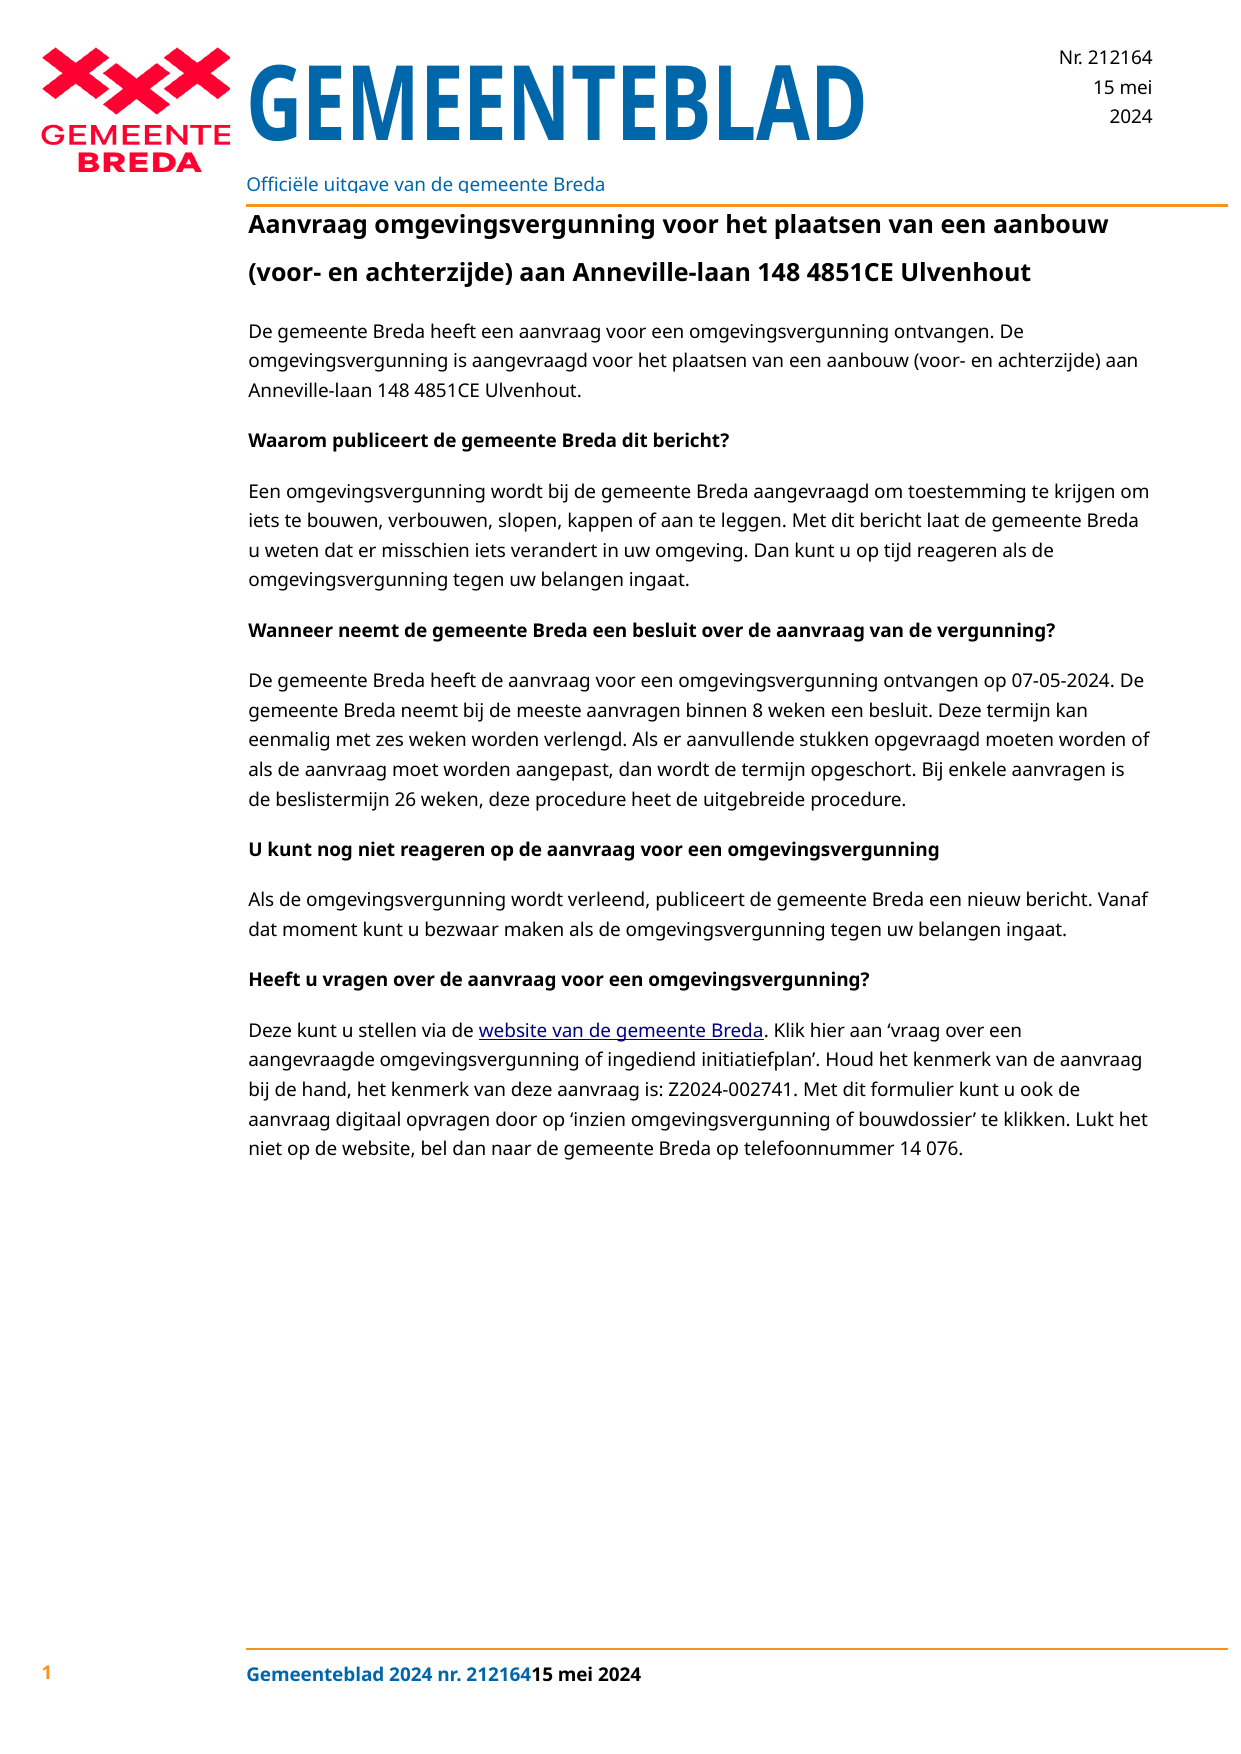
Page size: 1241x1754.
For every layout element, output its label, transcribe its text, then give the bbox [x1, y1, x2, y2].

text Waarom publiceert de gemeente Breda dit bericht? [248, 427, 1152, 453]
text Een omgevingsvergunning wordt bij de gemeente Breda aangevraagd om toestemming te krijgen om iets te bouwen, verbouwen, slopen, kappen of aan te leggen. Met dit bericht laat de gemeente Breda u weten dat er misschien iets verandert in uw omgeving. Dan kunt u op tijd reageren als de omgevingsvergunning tegen uw belangen ingaat. [248, 478, 1152, 592]
text De gemeente Breda heeft de aanvraag voor een omgevingsvergunning ontvangen op 07-05-2024. De gemeente Breda neemt bij de meeste aanvragen binnen 8 weken een besluit. Deze termijn kan eenmalig met zes weken worden verlengd. Als er aanvullende stukken opgevraagd moeten worden of als de aanvraag moet worden aangepast, dan wordt de termijn opgeschort. Bij enkele aanvragen is de beslistermijn 26 weken, deze procedure heet de uitgebreide procedure. [248, 667, 1152, 812]
text U kunt nog niet reageren op de aanvraag voor een omgevingsvergunning [248, 836, 1152, 862]
text Deze kunt u stellen via de website van de gemeente Breda. Klik hier aan ‘vraag over een aangevraagde omgevingsvergunning of ingediend initiatiefplan’. Houd het kenmerk van de aanvraag bij de hand, het kenmerk van deze aanvraag is: Z2024-002741. Met dit formulier kunt u ook de aanvraag digitaal opvragen door op ‘inzien omgevingsvergunning of bouwdossier’ te klikken. Lukt het niet op de website, bel dan naar de gemeente Breda op telefoonnummer 14 076. [248, 1017, 1152, 1161]
text Als de omgevingsvergunning wordt verleend, publiceert de gemeente Breda een nieuw bericht. Vanaf dat moment kunt u bezwaar maken als de omgevingsvergunning tegen uw belangen ingaat. [248, 887, 1152, 942]
text De gemeente Breda heeft een aanvraag voor een omgevingsvergunning ontvangen. De omgevingsvergunning is aangevraagd voor het plaatsen van een aanbouw (voor- en achterzijde) aan Anneville-laan 148 4851CE Ulvenhout. [248, 318, 1152, 403]
text Heeft u vragen over de aanvraag voor een omgevingsvergunning? [248, 967, 1152, 992]
text Wanneer neemt de gemeente Breda een besluit over de aanvraag van de vergunning? [248, 617, 1152, 643]
text Aanvraag omgevingsvergunning voor het plaatsen van een aanbouw (voor- en achterzijde) aan Anneville-laan 148 4851CE Ulvenhout [248, 207, 1152, 288]
picture [41, 47, 231, 172]
